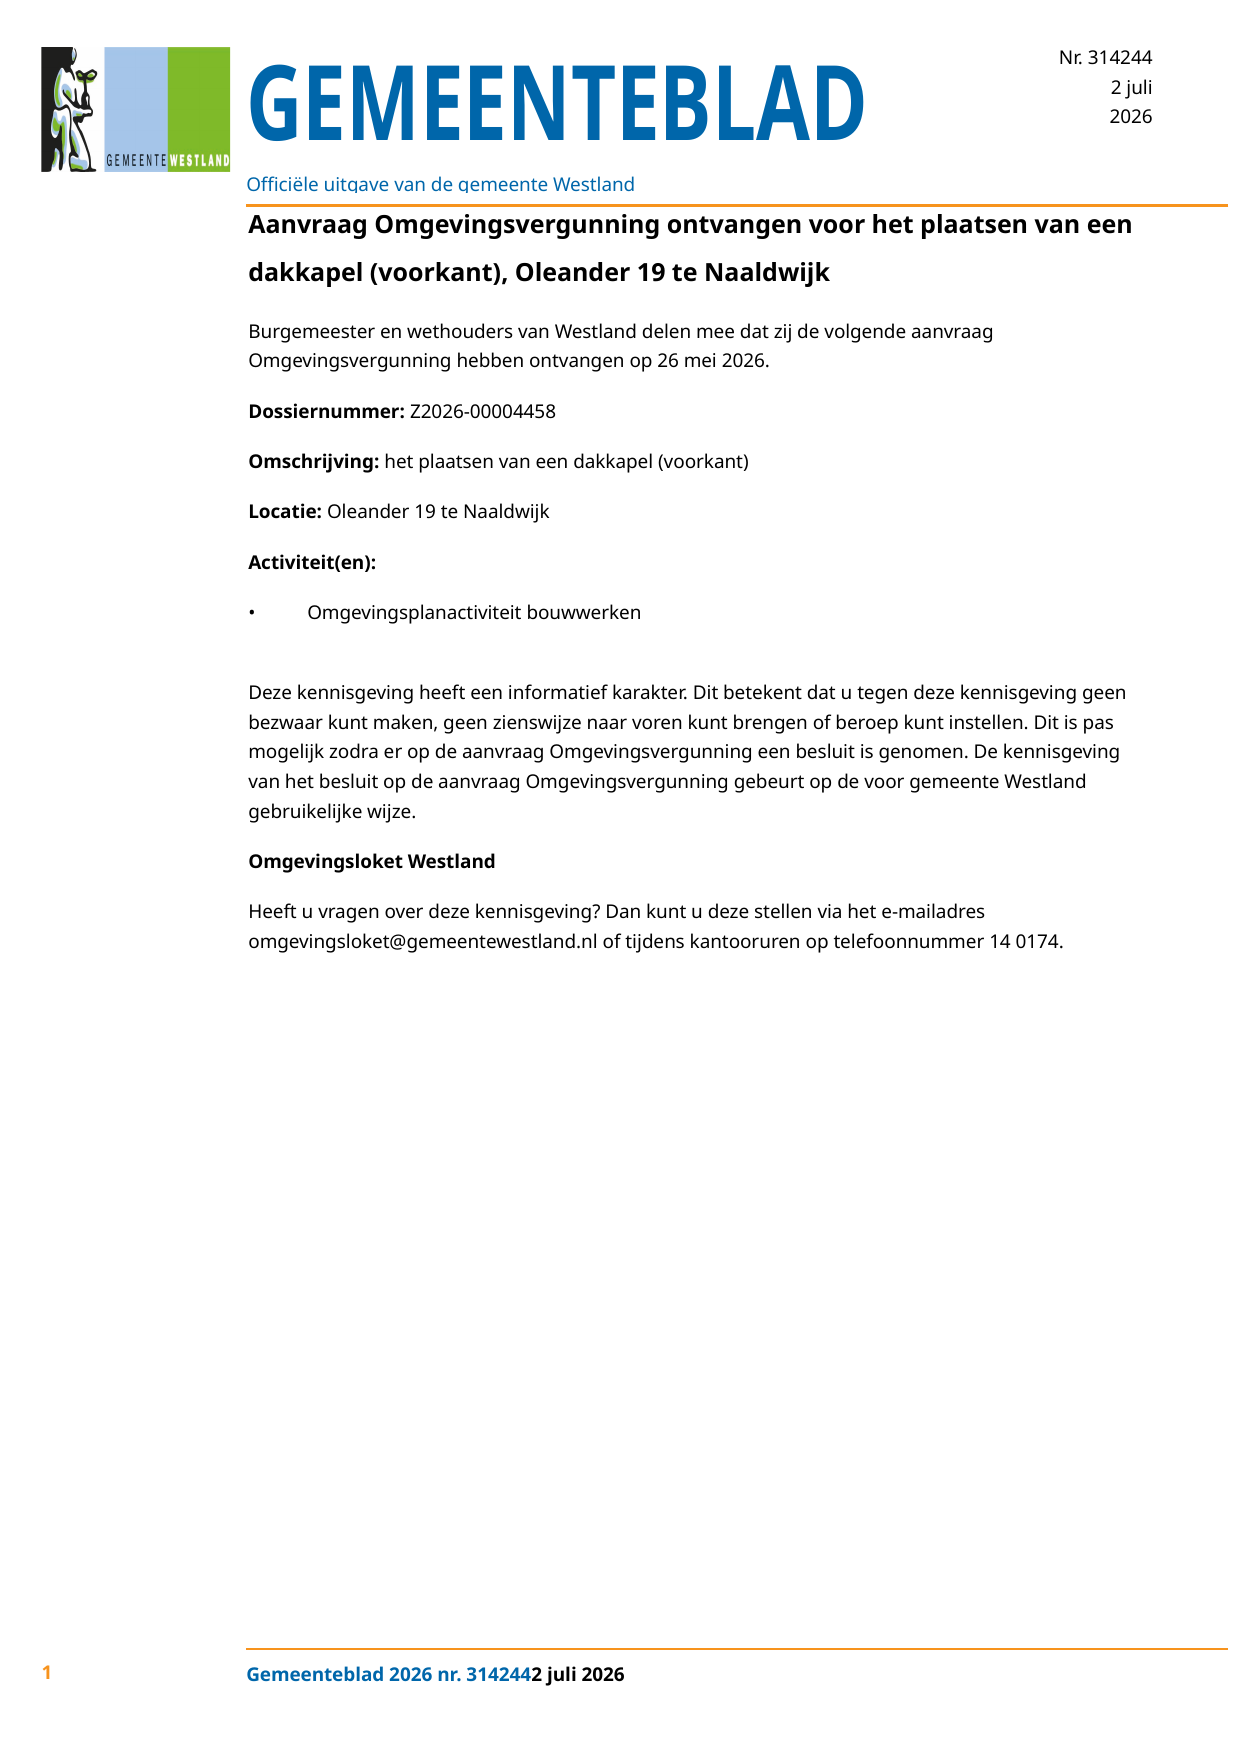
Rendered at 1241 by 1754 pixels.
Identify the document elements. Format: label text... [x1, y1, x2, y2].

text Deze kennisgeving heeft een informatief karakter. Dit betekent dat u tegen deze kennisgeving geen bezwaar kunt maken, geen zienswijze naar voren kunt brengen of beroep kunt instellen. Dit is pas mogelijk zodra er op de aanvraag Omgevingsvergunning een besluit is genomen. De kennisgeving van het besluit op de aanvraag Omgevingsvergunning gebeurt op de voor gemeente Westland gebruikelijke wijze. [248, 679, 1152, 824]
text Omschrijving: het plaatsen van een dakkapel (voorkant) [248, 448, 1152, 474]
text Activiteit(en): [248, 549, 1152, 575]
picture [41, 47, 231, 172]
text Omgevingsloket Westland [248, 848, 1152, 874]
text Aanvraag Omgevingsvergunning ontvangen voor het plaatsen van een dakkapel (voorkant), Oleander 19 te Naaldwijk [248, 207, 1152, 288]
text Heeft u vragen over deze kennisgeving? Dan kunt u deze stellen via het e-mailadres omgevingsloket@gemeentewestland.nl of tijdens kantooruren op telefoonnummer 14 0174. [248, 899, 1152, 954]
text Burgemeester en wethouders van Westland delen mee dat zij de volgende aanvraag Omgevingsvergunning hebben ontvangen op 26 mei 2026. [248, 318, 1152, 373]
list Omgevingsplanactiviteit bouwwerken [248, 599, 1152, 625]
text Locatie: Oleander 19 te Naaldwijk [248, 499, 1152, 524]
text Dossiernummer: Z2026-00004458 [248, 398, 1152, 424]
